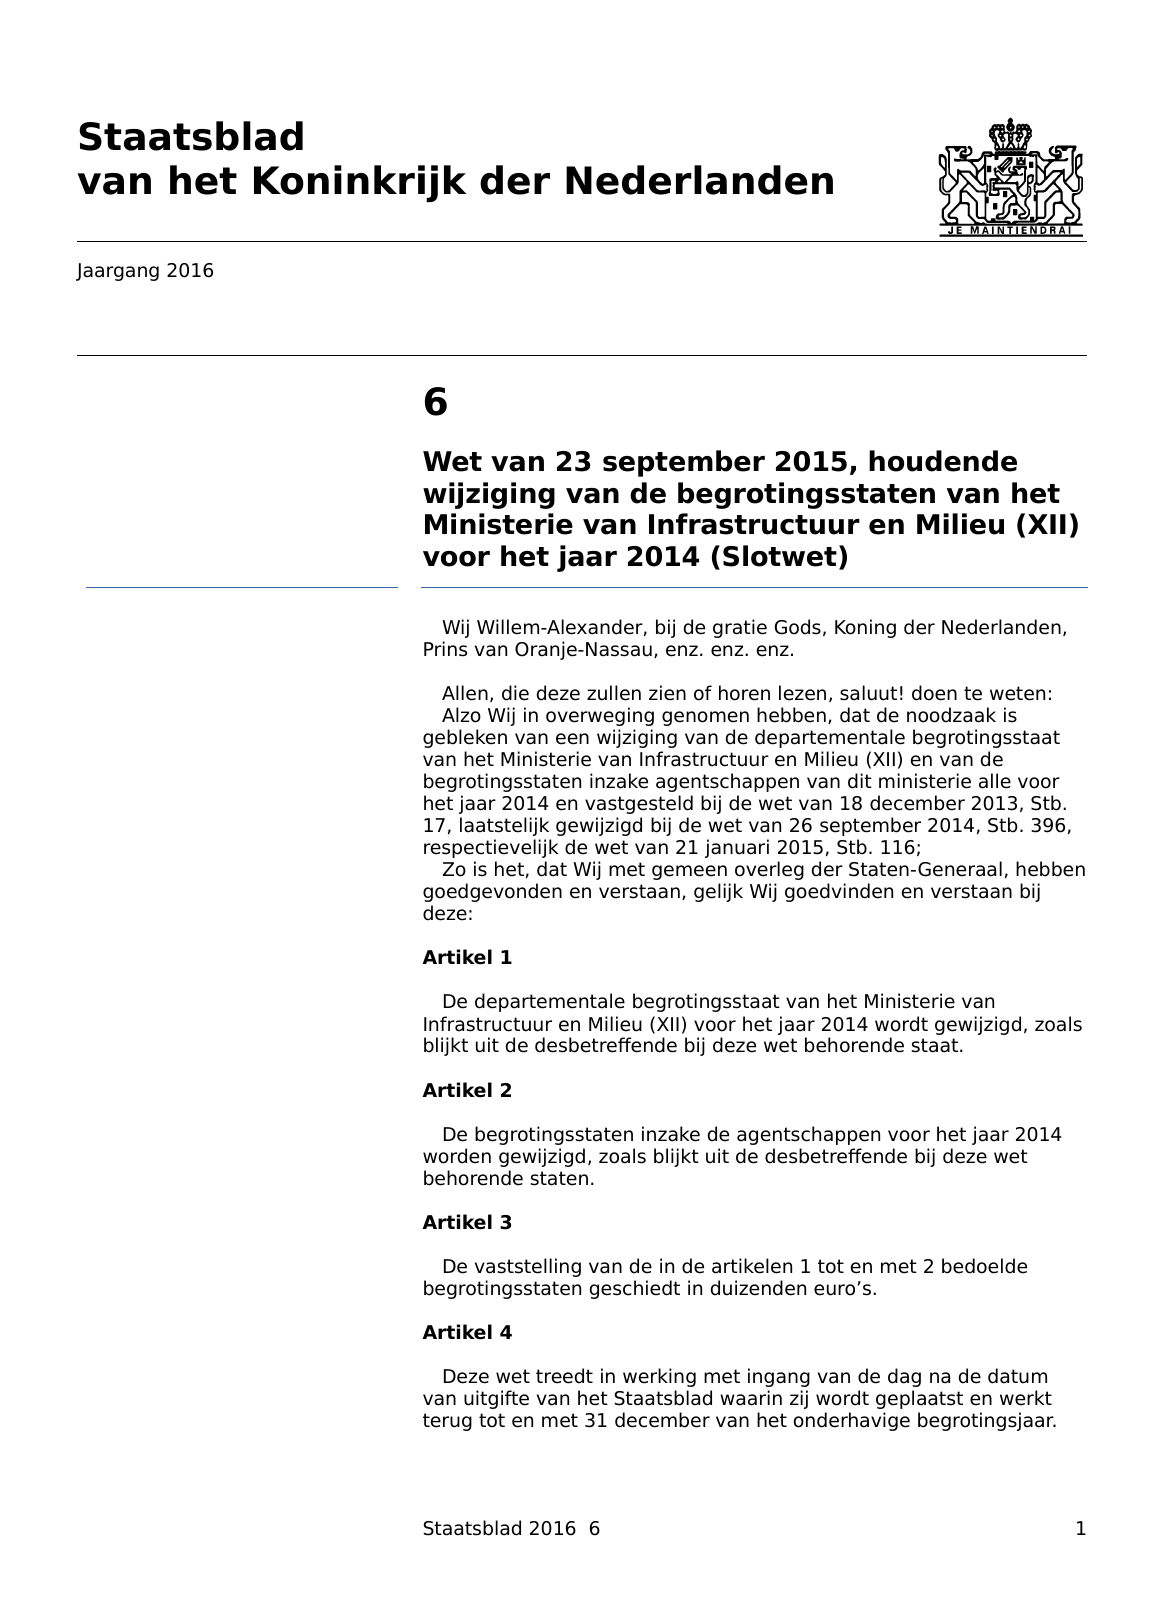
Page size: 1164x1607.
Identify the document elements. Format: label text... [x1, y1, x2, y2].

table_header Staatsblad van het Koninkrijk der Nederlanden [77, 100, 886, 241]
subtitle Artikel 1 [422, 947, 1087, 969]
text De vaststelling van de in de artikelen 1 tot en met 2 bedoelde begrotingsstaten geschiedt in duizenden euro’s. [422, 1256, 1087, 1300]
text De begrotingsstaten inzake de agentschappen voor het jaar 2014 worden gewijzigd, zoals blijkt uit de desbetreffende bij deze wet behorende staten. [422, 1124, 1087, 1190]
table_cell Jaargang 2016 [77, 242, 1087, 355]
text Allen, die deze zullen zien of horen lezen, saluut! doen te weten: [422, 683, 1087, 705]
subtitle Artikel 4 [422, 1322, 1087, 1344]
text Alzo Wij in overweging genomen hebben, dat de noodzaak is gebleken van een wijziging van de departementale begrotingsstaat van het Ministerie van Infrastructuur en Milieu (XII) en van de begrotingsstaten inzake agentschappen van dit ministerie alle voor het jaar 2014 en vastgesteld bij de wet van 18 december 2013, Stb. 17, laatstelijk gewijzigd bij de wet van 26 september 2014, Stb. 396, respectievelijk de wet van 21 januari 2015, Stb. 116; [422, 705, 1087, 859]
text Wij Willem-Alexander, bij de gratie Gods, Koning der Nederlanden, Prins van Oranje-Nassau, enz. enz. enz. [422, 617, 1087, 661]
text Deze wet treedt in werking met ingang van de dag na de datum van uitgifte van het Staatsblad waarin zij wordt geplaatst en werkt terug tot en met 31 december van het onderhavige begrotingsjaar. [422, 1366, 1087, 1432]
subtitle Artikel 3 [422, 1212, 1087, 1234]
subtitle 6 [422, 381, 1087, 424]
text De departementale begrotingsstaat van het Ministerie van Infrastructuur en Milieu (XII) voor het jaar 2014 wordt gewijzigd, zoals blijkt uit de desbetreffende bij deze wet behorende staat. [422, 991, 1087, 1057]
text Zo is het, dat Wij met gemeen overleg der Staten-Generaal, hebben goedgevonden en verstaan, gelijk Wij goedvinden en verstaan bij deze: [422, 859, 1087, 925]
text Wet van 23 september 2015, houdende wijziging van de begrotingsstaten van het Ministerie van Infrastructuur en Milieu (XII) voor het jaar 2014 (Slotwet) [422, 447, 1087, 573]
table_header [886, 100, 1087, 241]
picture [936, 115, 1087, 240]
subtitle Artikel 2 [422, 1079, 1087, 1102]
